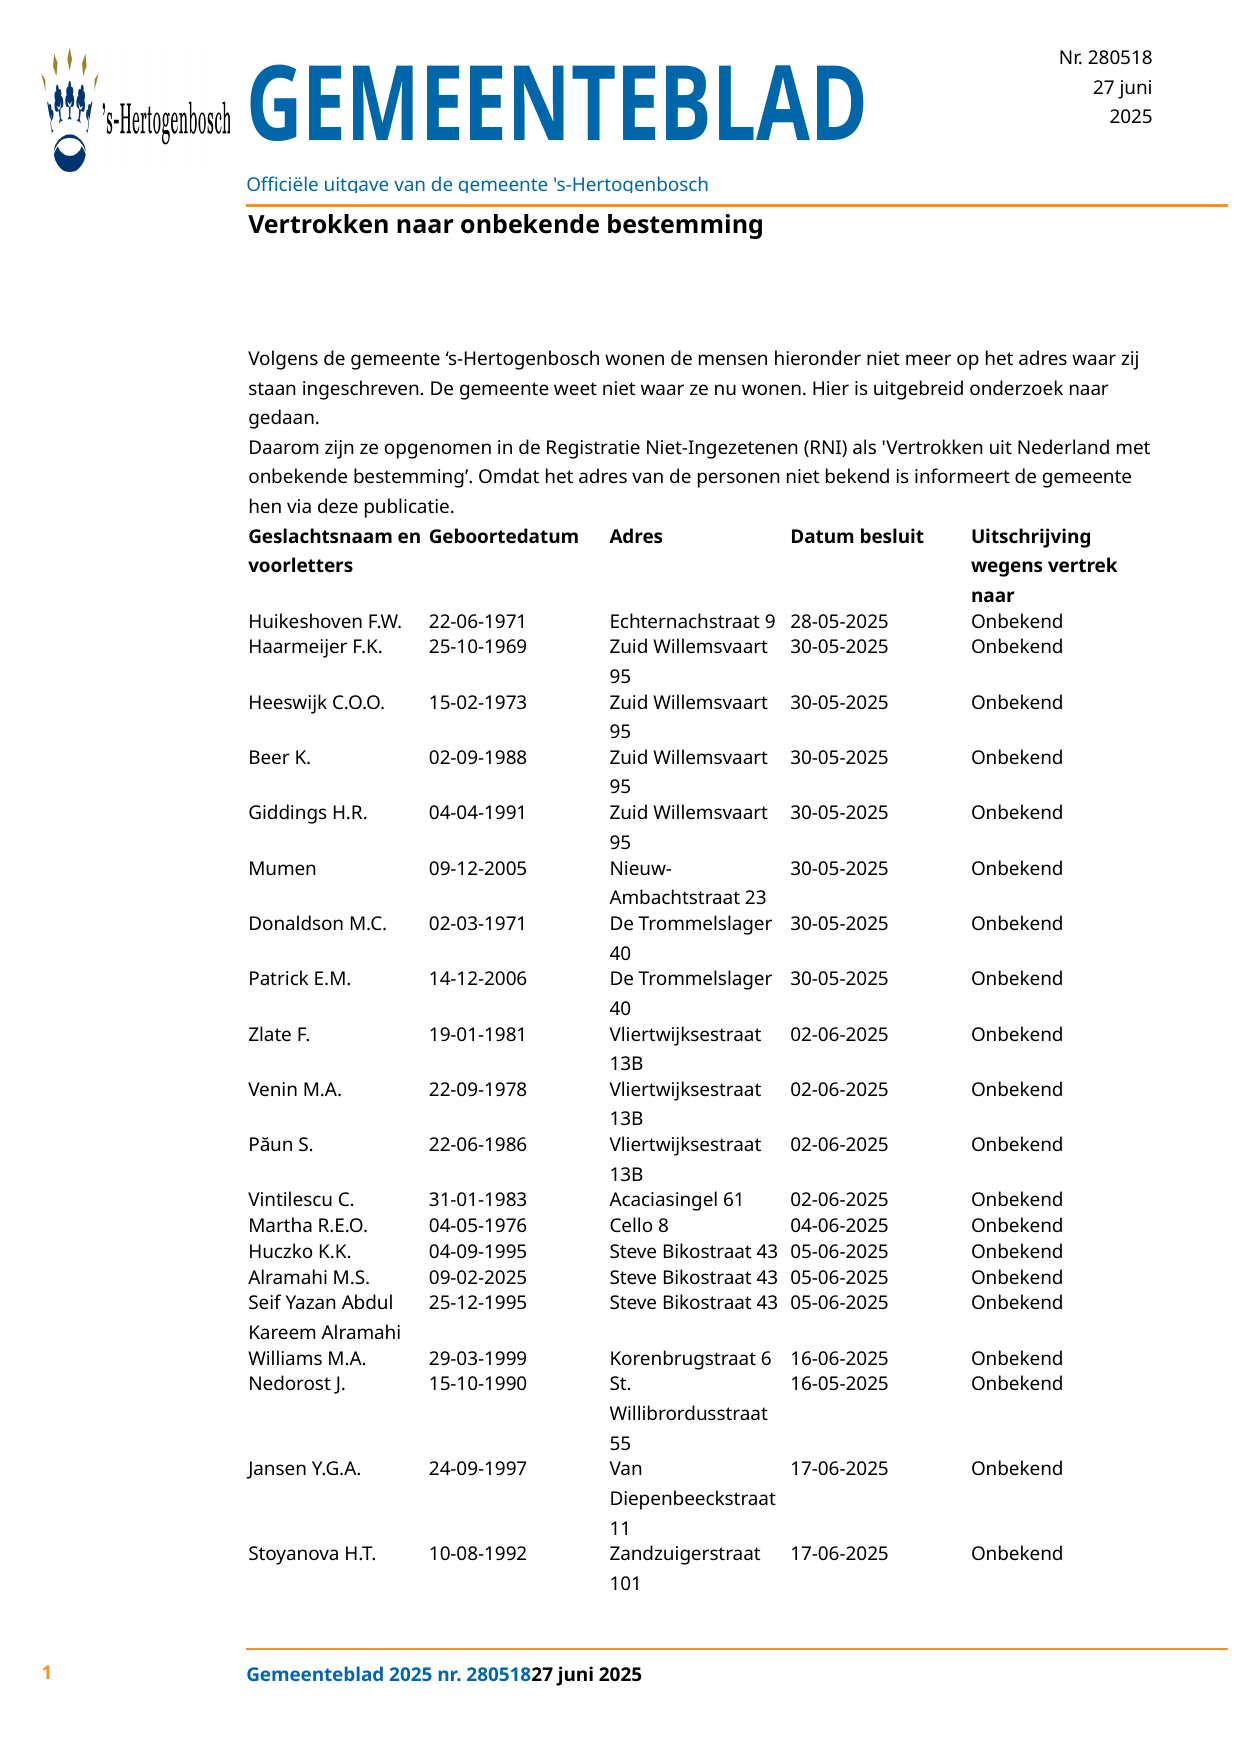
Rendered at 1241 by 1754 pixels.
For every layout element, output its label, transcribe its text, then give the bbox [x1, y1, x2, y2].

table_cell 04-05-1976 [429, 1213, 609, 1238]
table_cell 16-05-2025 [790, 1371, 971, 1456]
table_cell Heeswijk C.O.O. [248, 689, 429, 744]
table_header Adres [609, 523, 790, 608]
table_cell Patrick E.M. [248, 965, 429, 1021]
table_cell De Trommelslager 40 [609, 965, 790, 1021]
table_cell Haarmeijer F.K. [248, 634, 429, 689]
table_cell Zuid Willemsvaart 95 [609, 800, 790, 855]
table_cell Onbekend [971, 1290, 1152, 1345]
table_cell Cello 8 [609, 1213, 790, 1238]
table_cell 04-04-1991 [429, 800, 609, 855]
table_cell 17-06-2025 [790, 1456, 971, 1540]
table_cell 22-06-1971 [429, 608, 609, 633]
table_cell Mumen [248, 855, 429, 910]
table_cell Zlate F. [248, 1021, 429, 1076]
table_cell Jansen Y.G.A. [248, 1456, 429, 1540]
table_cell Steve Bikostraat 43 [609, 1290, 790, 1345]
table_cell Onbekend [971, 1456, 1152, 1540]
table_cell 25-10-1969 [429, 634, 609, 689]
table_cell 25-12-1995 [429, 1290, 609, 1345]
table_cell Seif Yazan Abdul Kareem Alramahi [248, 1290, 429, 1345]
table_cell Acaciasingel 61 [609, 1187, 790, 1212]
table_cell Vliertwijksestraat 13B [609, 1131, 790, 1187]
table_cell Martha R.E.O. [248, 1213, 429, 1238]
table_cell 28-05-2025 [790, 608, 971, 633]
table_cell Stoyanova H.T. [248, 1540, 429, 1596]
table_cell Onbekend [971, 608, 1152, 633]
table_cell Williams M.A. [248, 1345, 429, 1371]
table_header Geslachtsnaam en voorletters [248, 523, 429, 608]
table_cell Zuid Willemsvaart 95 [609, 634, 790, 689]
table_cell Van Diepenbeeckstraat 11 [609, 1456, 790, 1540]
table_cell 09-12-2005 [429, 855, 609, 910]
table_cell Onbekend [971, 1187, 1152, 1212]
table_cell 15-02-1973 [429, 689, 609, 744]
table_cell Onbekend [971, 634, 1152, 689]
table_cell Onbekend [971, 689, 1152, 744]
table_cell Onbekend [971, 1131, 1152, 1187]
table_header Uitschrijving wegens vertrek naar [971, 523, 1152, 608]
table_cell Onbekend [971, 1213, 1152, 1238]
table_cell 04-06-2025 [790, 1213, 971, 1238]
table_cell 16-06-2025 [790, 1345, 971, 1371]
table_cell 30-05-2025 [790, 800, 971, 855]
table_cell 02-06-2025 [790, 1021, 971, 1076]
picture [41, 47, 231, 172]
table_cell Zuid Willemsvaart 95 [609, 744, 790, 799]
table_cell Onbekend [971, 965, 1152, 1021]
table_cell Donaldson M.C. [248, 910, 429, 965]
table_cell Huczko K.K. [248, 1238, 429, 1264]
table_cell Onbekend [971, 744, 1152, 799]
table_cell 04-09-1995 [429, 1238, 609, 1264]
table_cell 30-05-2025 [790, 634, 971, 689]
table_cell Nieuw-Ambachtstraat 23 [609, 855, 790, 910]
table_cell Onbekend [971, 1076, 1152, 1131]
table_cell 30-05-2025 [790, 855, 971, 910]
table_cell 17-06-2025 [790, 1540, 971, 1596]
table_header Geboortedatum [429, 523, 609, 608]
table_cell 30-05-2025 [790, 910, 971, 965]
table_cell Onbekend [971, 1371, 1152, 1456]
table_cell 02-06-2025 [790, 1131, 971, 1187]
table_cell 30-05-2025 [790, 689, 971, 744]
table_cell 22-09-1978 [429, 1076, 609, 1131]
table_cell 09-02-2025 [429, 1264, 609, 1289]
table_cell Onbekend [971, 1540, 1152, 1596]
table_cell Onbekend [971, 1238, 1152, 1264]
table_cell Vliertwijksestraat 13B [609, 1076, 790, 1131]
table_cell Vliertwijksestraat 13B [609, 1021, 790, 1076]
table_cell 14-12-2006 [429, 965, 609, 1021]
table_cell 24-09-1997 [429, 1456, 609, 1540]
table_cell Onbekend [971, 1264, 1152, 1289]
table_cell Onbekend [971, 800, 1152, 855]
table_cell 30-05-2025 [790, 744, 971, 799]
table_cell Alramahi M.S. [248, 1264, 429, 1289]
table_cell Nedorost J. [248, 1371, 429, 1456]
table_cell 05-06-2025 [790, 1264, 971, 1289]
table_cell 02-06-2025 [790, 1076, 971, 1131]
table_cell Steve Bikostraat 43 [609, 1264, 790, 1289]
text Vertrokken naar onbekende bestemming [248, 207, 1152, 241]
table_cell 10-08-1992 [429, 1540, 609, 1596]
table_cell Venin M.A. [248, 1076, 429, 1131]
table_cell Echternachstraat 9 [609, 608, 790, 633]
table_cell 31-01-1983 [429, 1187, 609, 1212]
table_cell De Trommelslager 40 [609, 910, 790, 965]
table_cell Vintilescu C. [248, 1187, 429, 1212]
table_cell 02-03-1971 [429, 910, 609, 965]
table_cell Onbekend [971, 1345, 1152, 1371]
table_cell Korenbrugstraat 6 [609, 1345, 790, 1371]
table_cell 02-09-1988 [429, 744, 609, 799]
table_cell 22-06-1986 [429, 1131, 609, 1187]
table_cell Zuid Willemsvaart 95 [609, 689, 790, 744]
table_cell 05-06-2025 [790, 1238, 971, 1264]
table_cell 30-05-2025 [790, 965, 971, 1021]
table_cell 02-06-2025 [790, 1187, 971, 1212]
table_cell Păun S. [248, 1131, 429, 1187]
text Daarom zijn ze opgenomen in de Registratie Niet-Ingezetenen (RNI) als 'Vertrokken uit Nederland met onbekende bestemming’. Omdat het adres van de personen niet bekend is informeert de gemeente hen via deze publicatie. [248, 434, 1152, 519]
table_header Datum besluit [790, 523, 971, 608]
table_cell 05-06-2025 [790, 1290, 971, 1345]
table_cell 29-03-1999 [429, 1345, 609, 1371]
text Volgens de gemeente ‘s-Hertogenbosch wonen de mensen hieronder niet meer op het adres waar zij staan ingeschreven. De gemeente weet niet waar ze nu wonen. Hier is uitgebreid onderzoek naar gedaan. [248, 345, 1152, 430]
table_cell Zandzuigerstraat 101 [609, 1540, 790, 1596]
table_cell Steve Bikostraat 43 [609, 1238, 790, 1264]
table_cell Onbekend [971, 910, 1152, 965]
table_cell Beer K. [248, 744, 429, 799]
table_cell St. Willibrordusstraat 55 [609, 1371, 790, 1456]
table_cell 19-01-1981 [429, 1021, 609, 1076]
table_cell 15-10-1990 [429, 1371, 609, 1456]
table_cell Huikeshoven F.W. [248, 608, 429, 633]
table_cell Giddings H.R. [248, 800, 429, 855]
table_cell Onbekend [971, 855, 1152, 910]
table_cell Onbekend [971, 1021, 1152, 1076]
